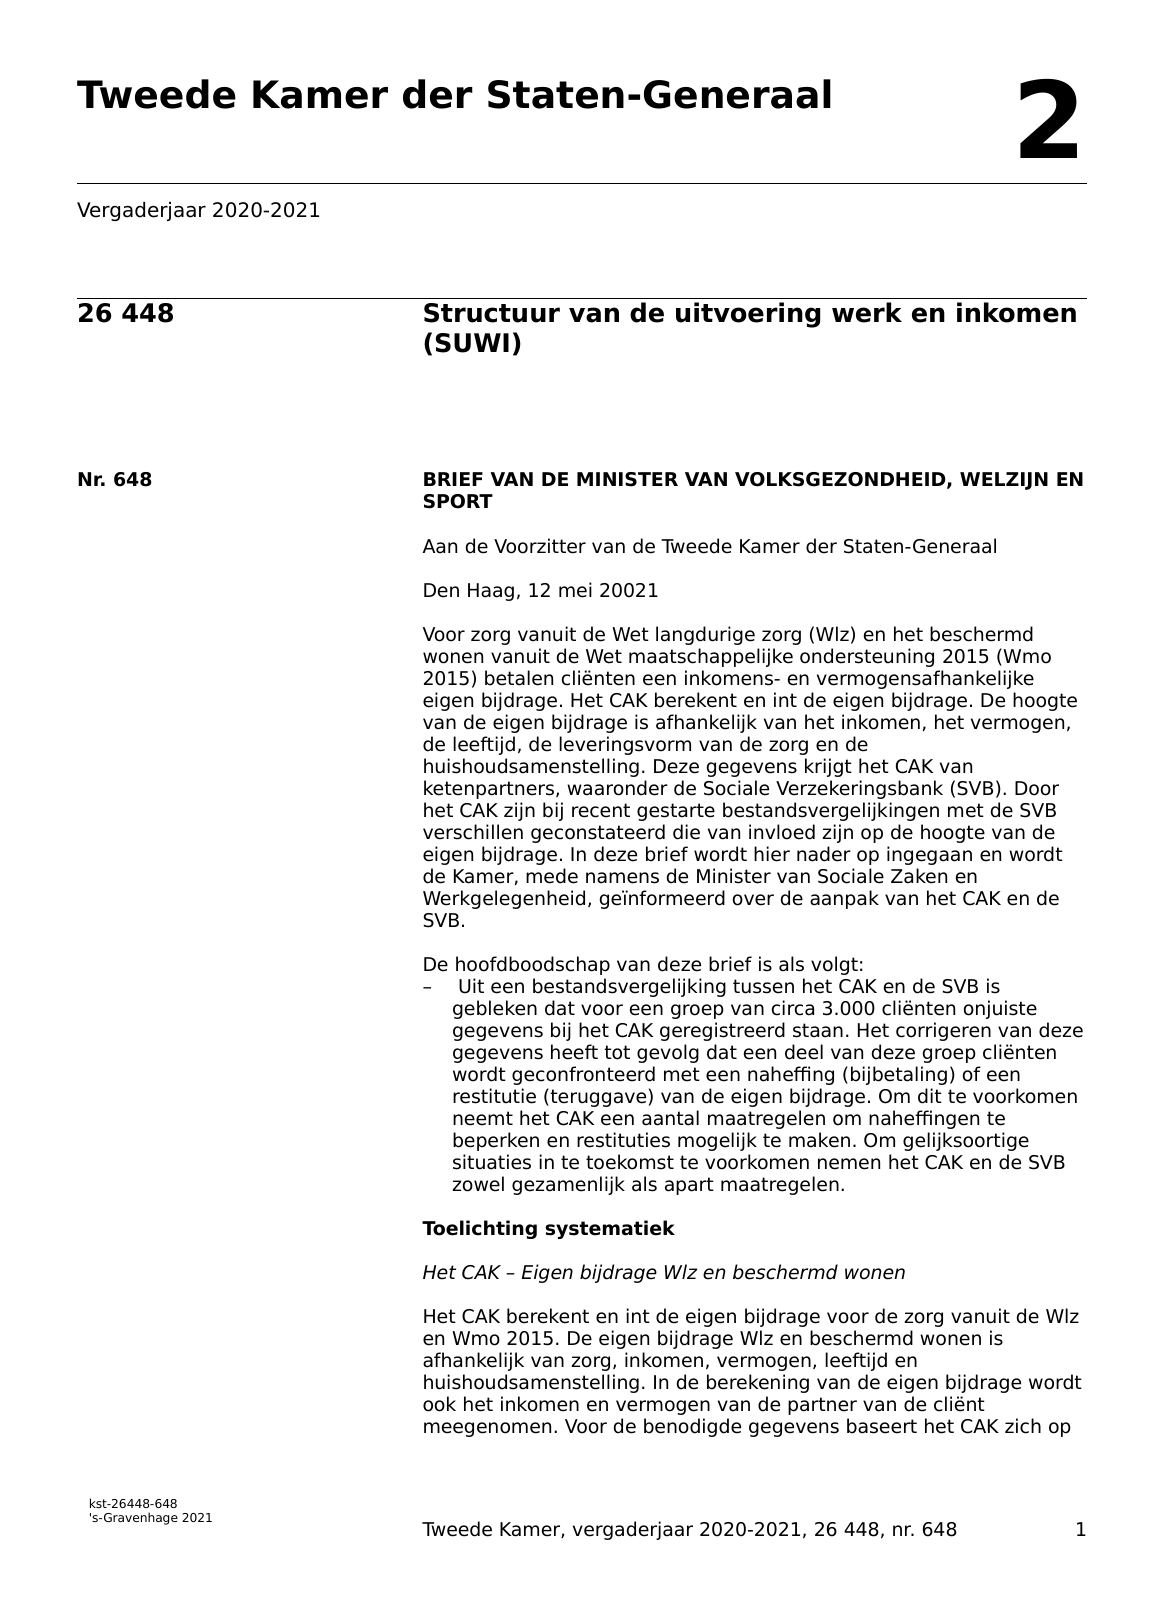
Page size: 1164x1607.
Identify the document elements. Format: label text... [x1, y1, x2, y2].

table_header Tweede Kamer der Staten-Generaal [77, 59, 886, 183]
text kst-26448-648 [88, 1497, 323, 1511]
subtitle Het CAK – Eigen bijdrage Wlz en beschermd wonen [422, 1262, 1087, 1284]
subtitle Nr. 648 BRIEF VAN DE MINISTER VAN VOLKSGEZONDHEID, WELZIJN EN SPORT [77, 469, 1087, 513]
text Het CAK berekent en int de eigen bijdrage voor de zorg vanuit de Wlz en Wmo 2015. De eigen bijdrage Wlz en beschermd wonen is afhankelijk van zorg, inkomen, vermogen, leeftijd en huishoudsamenstelling. In de berekening van de eigen bijdrage wordt ook het inkomen en vermogen van de partner van de cliënt meegenomen. Voor de benodigde gegevens baseert het CAK zich op [422, 1306, 1087, 1438]
text 's-Gravenhage 2021 [88, 1511, 323, 1525]
table_cell Vergaderjaar 2020-2021 [77, 184, 1087, 298]
text De hoofdboodschap van deze brief is als volgt: [422, 954, 1087, 976]
text Den Haag, 12 mei 20021 [422, 580, 1087, 602]
text Voor zorg vanuit de Wet langdurige zorg (Wlz) en het beschermd wonen vanuit de Wet maatschappelijke ondersteuning 2015 (Wmo 2015) betalen cliënten een inkomens- en vermogensafhankelijke eigen bijdrage. Het CAK berekent en int de eigen bijdrage. De hoogte van de eigen bijdrage is afhankelijk van het inkomen, het vermogen, de leeftijd, de leveringsvorm van de zorg en de huishoudsamenstelling. Deze gegevens krijgt het CAK van ketenpartners, waaronder de Sociale Verzekeringsbank (SVB). Door het CAK zijn bij recent gestarte bestandsvergelijkingen met de SVB verschillen geconstateerd die van invloed zijn op de hoogte van de eigen bijdrage. In deze brief wordt hier nader op ingegaan en wordt de Kamer, mede namens de Minister van Sociale Zaken en Werkgelegenheid, geïnformeerd over de aanpak van het CAK en de SVB. [422, 624, 1087, 932]
subtitle 26 448 Structuur van de uitvoering werk en inkomen (SUWI) [77, 299, 1087, 358]
table_header 2 [886, 59, 1087, 183]
subtitle Toelichting systematiek [422, 1218, 1087, 1240]
text – Uit een bestandsvergelijking tussen het CAK en de SVB is gebleken dat voor een groep van circa 3.000 cliënten onjuiste gegevens bij het CAK geregistreerd staan. Het corrigeren van deze gegevens heeft tot gevolg dat een deel van deze groep cliënten wordt geconfronteerd met een naheffing (bijbetaling) of een restitutie (teruggave) van de eigen bijdrage. Om dit te voorkomen neemt het CAK een aantal maatregelen om naheffingen te beperken en restituties mogelijk te maken. Om gelijksoortige situaties in te toekomst te voorkomen nemen het CAK en de SVB zowel gezamenlijk als apart maatregelen. [422, 976, 1087, 1196]
text Aan de Voorzitter van de Tweede Kamer der Staten-Generaal [422, 536, 1087, 557]
